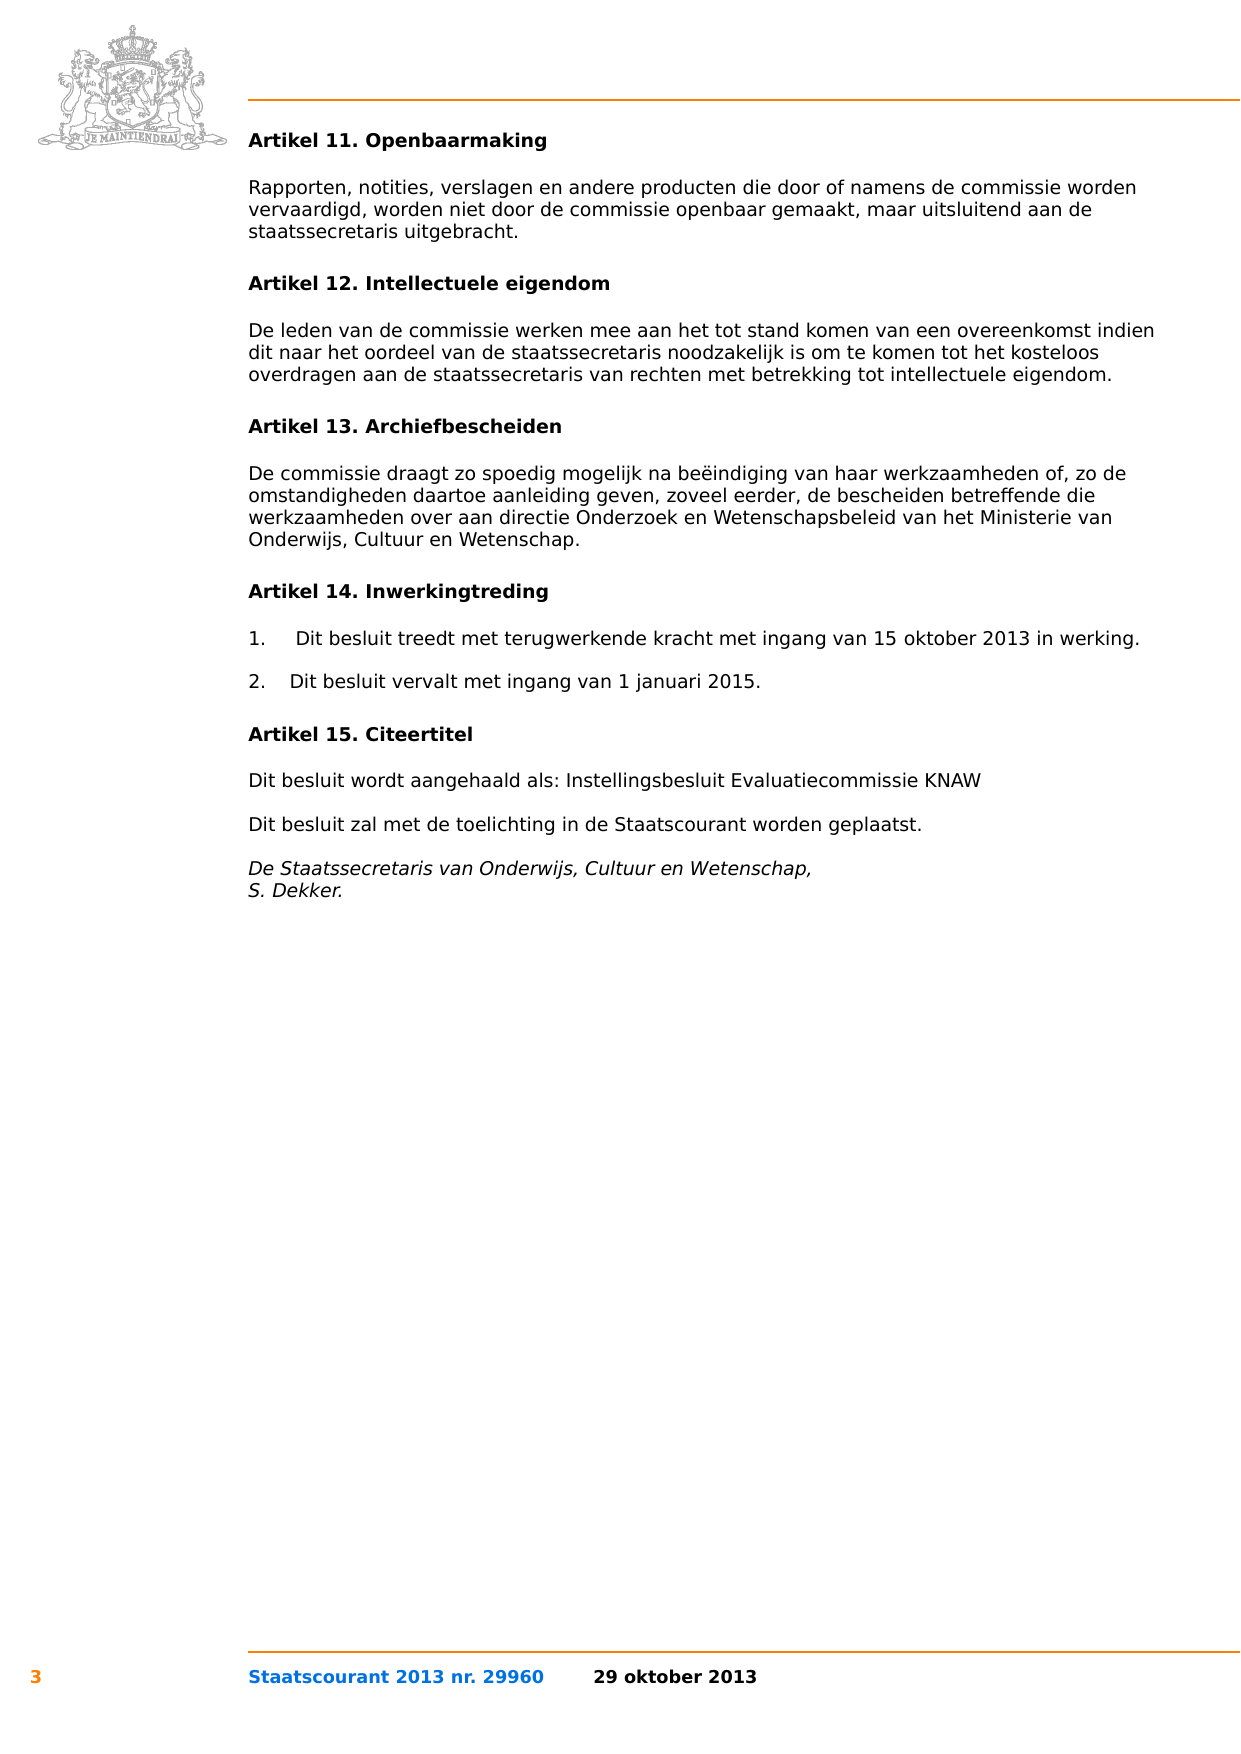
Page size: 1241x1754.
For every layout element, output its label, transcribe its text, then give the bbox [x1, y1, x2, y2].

text De Staatssecretaris van Onderwijs, Cultuur en Wetenschap, S. Dekker. [248, 858, 1163, 902]
text Dit besluit wordt aangehaald als: Instellingsbesluit Evaluatiecommissie KNAW [248, 770, 1163, 792]
subtitle Artikel 14. Inwerkingtreding [248, 581, 1163, 603]
text De leden van de commissie werken mee aan het tot stand komen van een overeenkomst indien dit naar het oordeel van de staatssecretaris noodzakelijk is om te komen tot het kosteloos overdragen aan de staatssecretaris van rechten met betrekking tot intellectuele eigendom. [248, 320, 1163, 386]
text 1. Dit besluit treedt met terugwerkende kracht met ingang van 15 oktober 2013 in werking. [248, 628, 1163, 649]
subtitle Artikel 15. Citeertitel [248, 723, 1163, 745]
subtitle Artikel 11. Openbaarmaking [248, 130, 1163, 152]
subtitle Artikel 13. Archiefbescheiden [248, 416, 1163, 438]
text De commissie draagt zo spoedig mogelijk na beëindiging van haar werkzaamheden of, zo de omstandigheden daartoe aanleiding geven, zoveel eerder, de bescheiden betreffende die werkzaamheden over aan directie Onderzoek en Wetenschapsbeleid van het Ministerie van Onderwijs, Cultuur en Wetenschap. [248, 463, 1163, 551]
text Dit besluit zal met de toelichting in de Staatscourant worden geplaatst. [248, 814, 1163, 836]
picture [38, 25, 227, 150]
text 2. Dit besluit vervalt met ingang van 1 januari 2015. [248, 671, 1163, 693]
subtitle Artikel 12. Intellectuele eigendom [248, 273, 1163, 295]
text Rapporten, notities, verslagen en andere producten die door of namens de commissie worden vervaardigd, worden niet door de commissie openbaar gemaakt, maar uitsluitend aan de staatssecretaris uitgebracht. [248, 177, 1163, 243]
